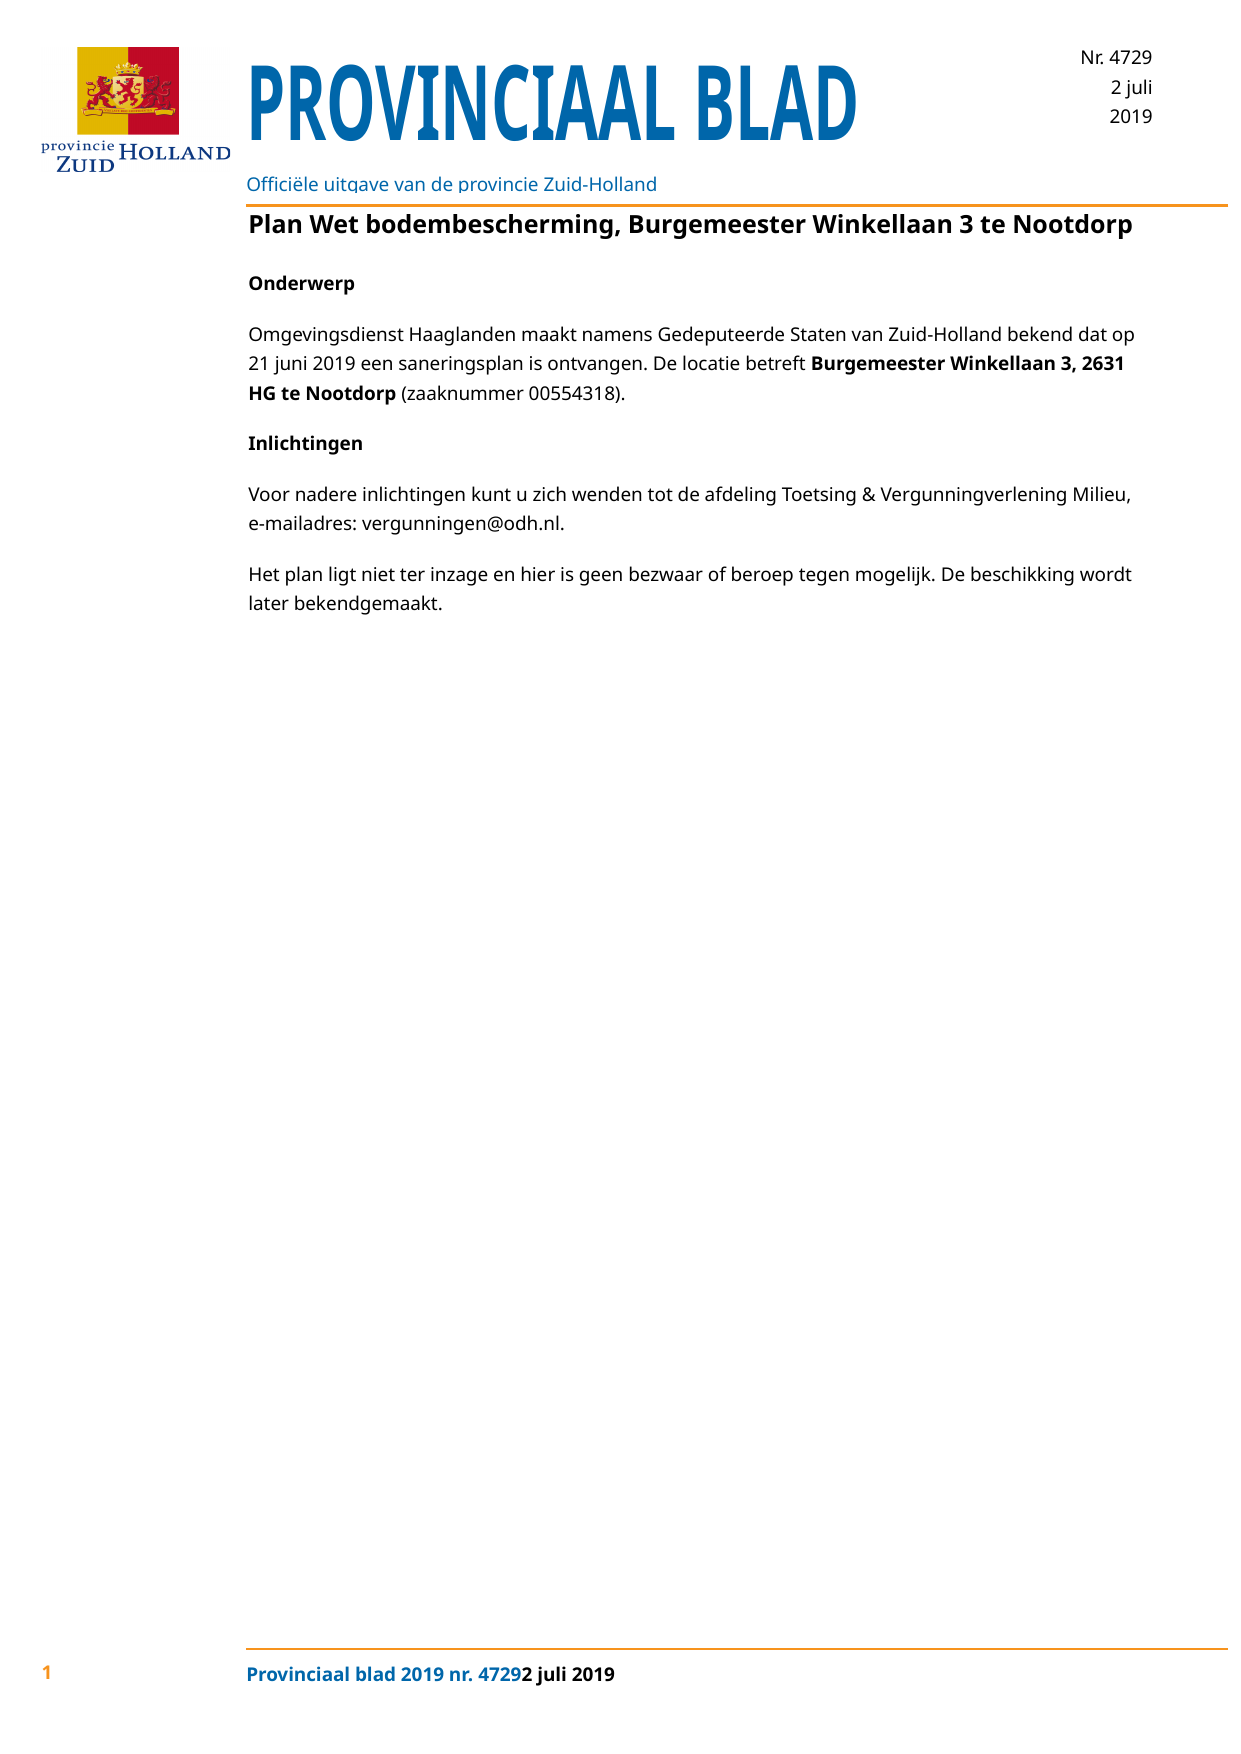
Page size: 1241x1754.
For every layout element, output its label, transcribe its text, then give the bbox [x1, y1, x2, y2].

picture [41, 47, 231, 172]
text Het plan ligt niet ter inzage en hier is geen bezwaar of beroep tegen mogelijk. De beschikking wordt later bekendgemaakt. [248, 561, 1152, 616]
text Voor nadere inlichtingen kunt u zich wenden tot de afdeling Toetsing & Vergunningverlening Milieu, e-mailadres: vergunningen@odh.nl. [248, 481, 1152, 536]
text Inlichtingen [248, 430, 1152, 456]
text Onderwerp [248, 270, 1152, 296]
text Plan Wet bodembescherming, Burgemeester Winkellaan 3 te Nootdorp [248, 207, 1152, 241]
text Omgevingsdienst Haaglanden maakt namens Gedeputeerde Staten van Zuid-Holland bekend dat op 21 juni 2019 een saneringsplan is ontvangen. De locatie betreft Burgemeester Winkellaan 3, 2631 HG te Nootdorp (zaaknummer 00554318). [248, 321, 1152, 406]
